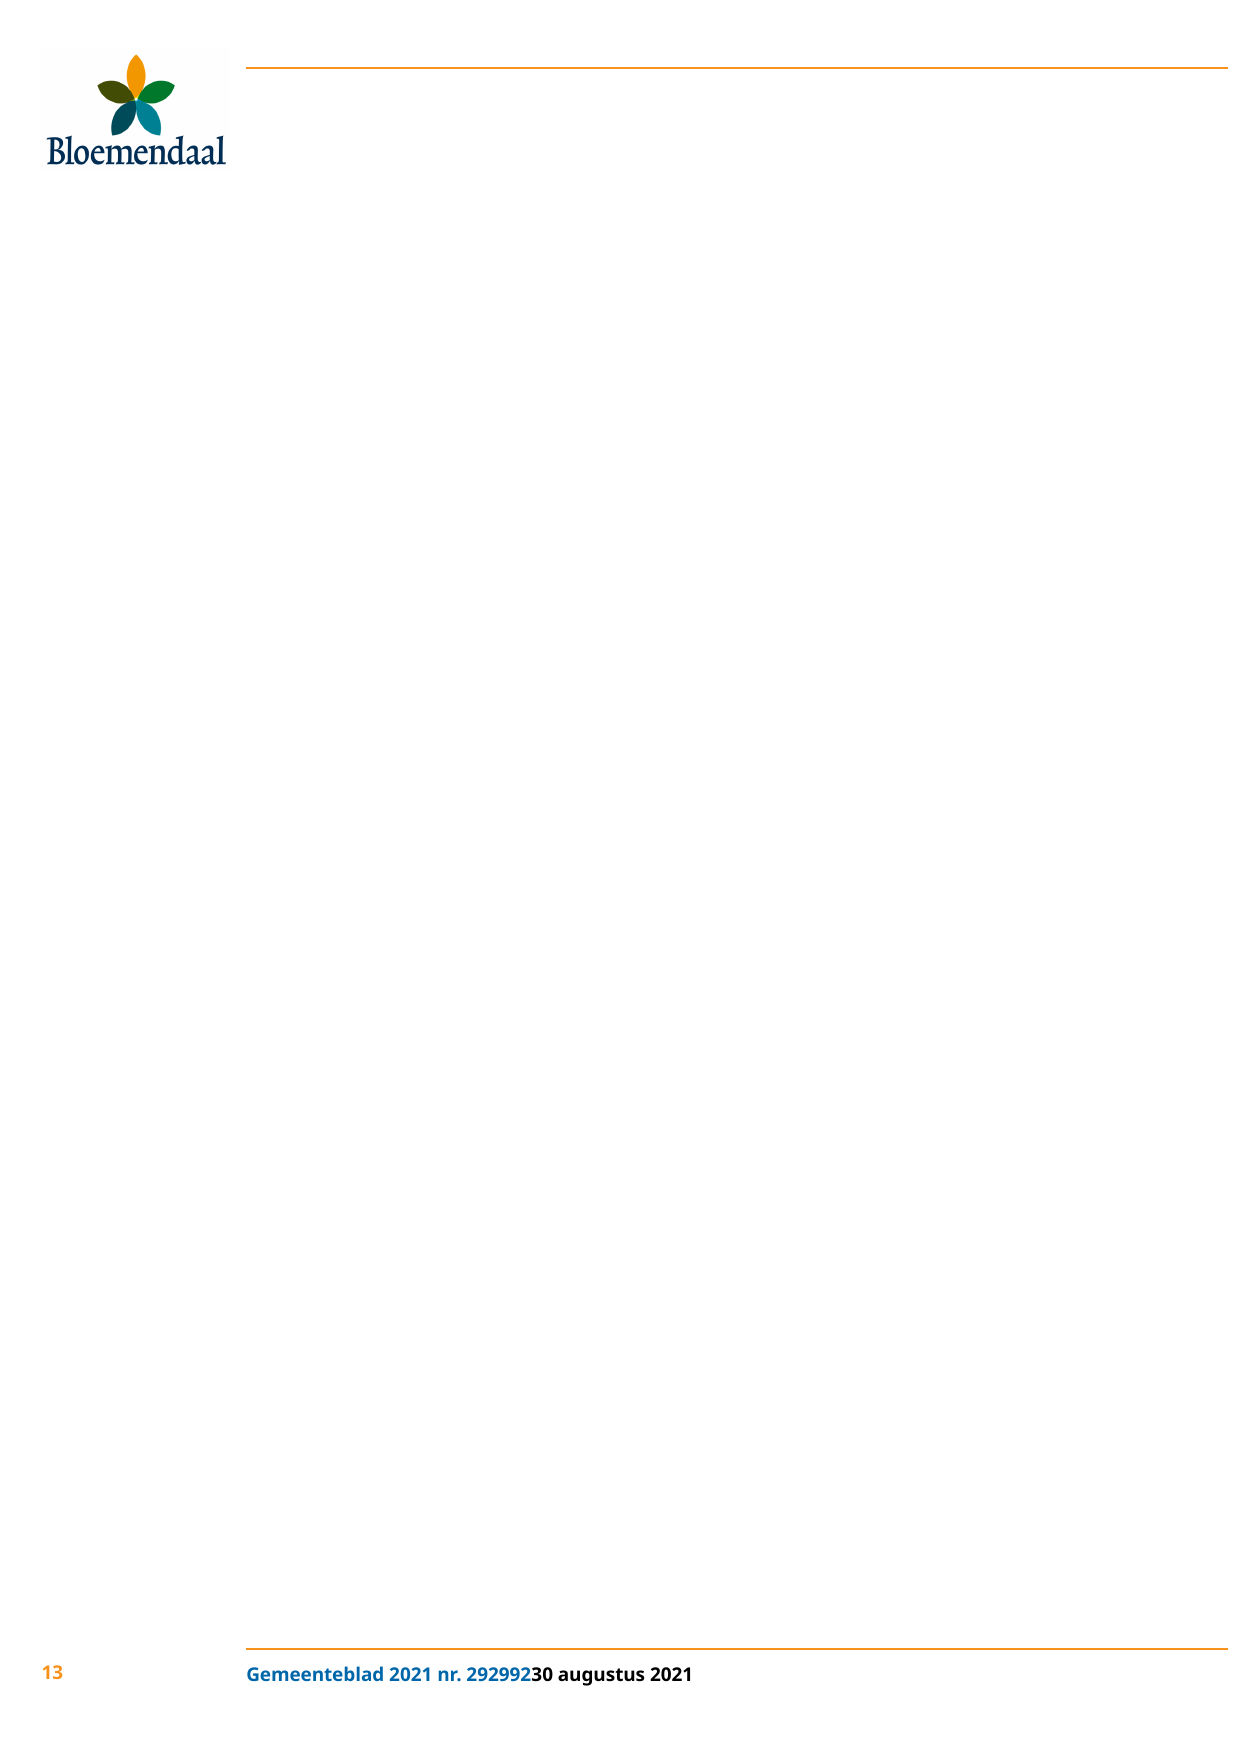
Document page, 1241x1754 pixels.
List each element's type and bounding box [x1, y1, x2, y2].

picture [41, 47, 231, 172]
